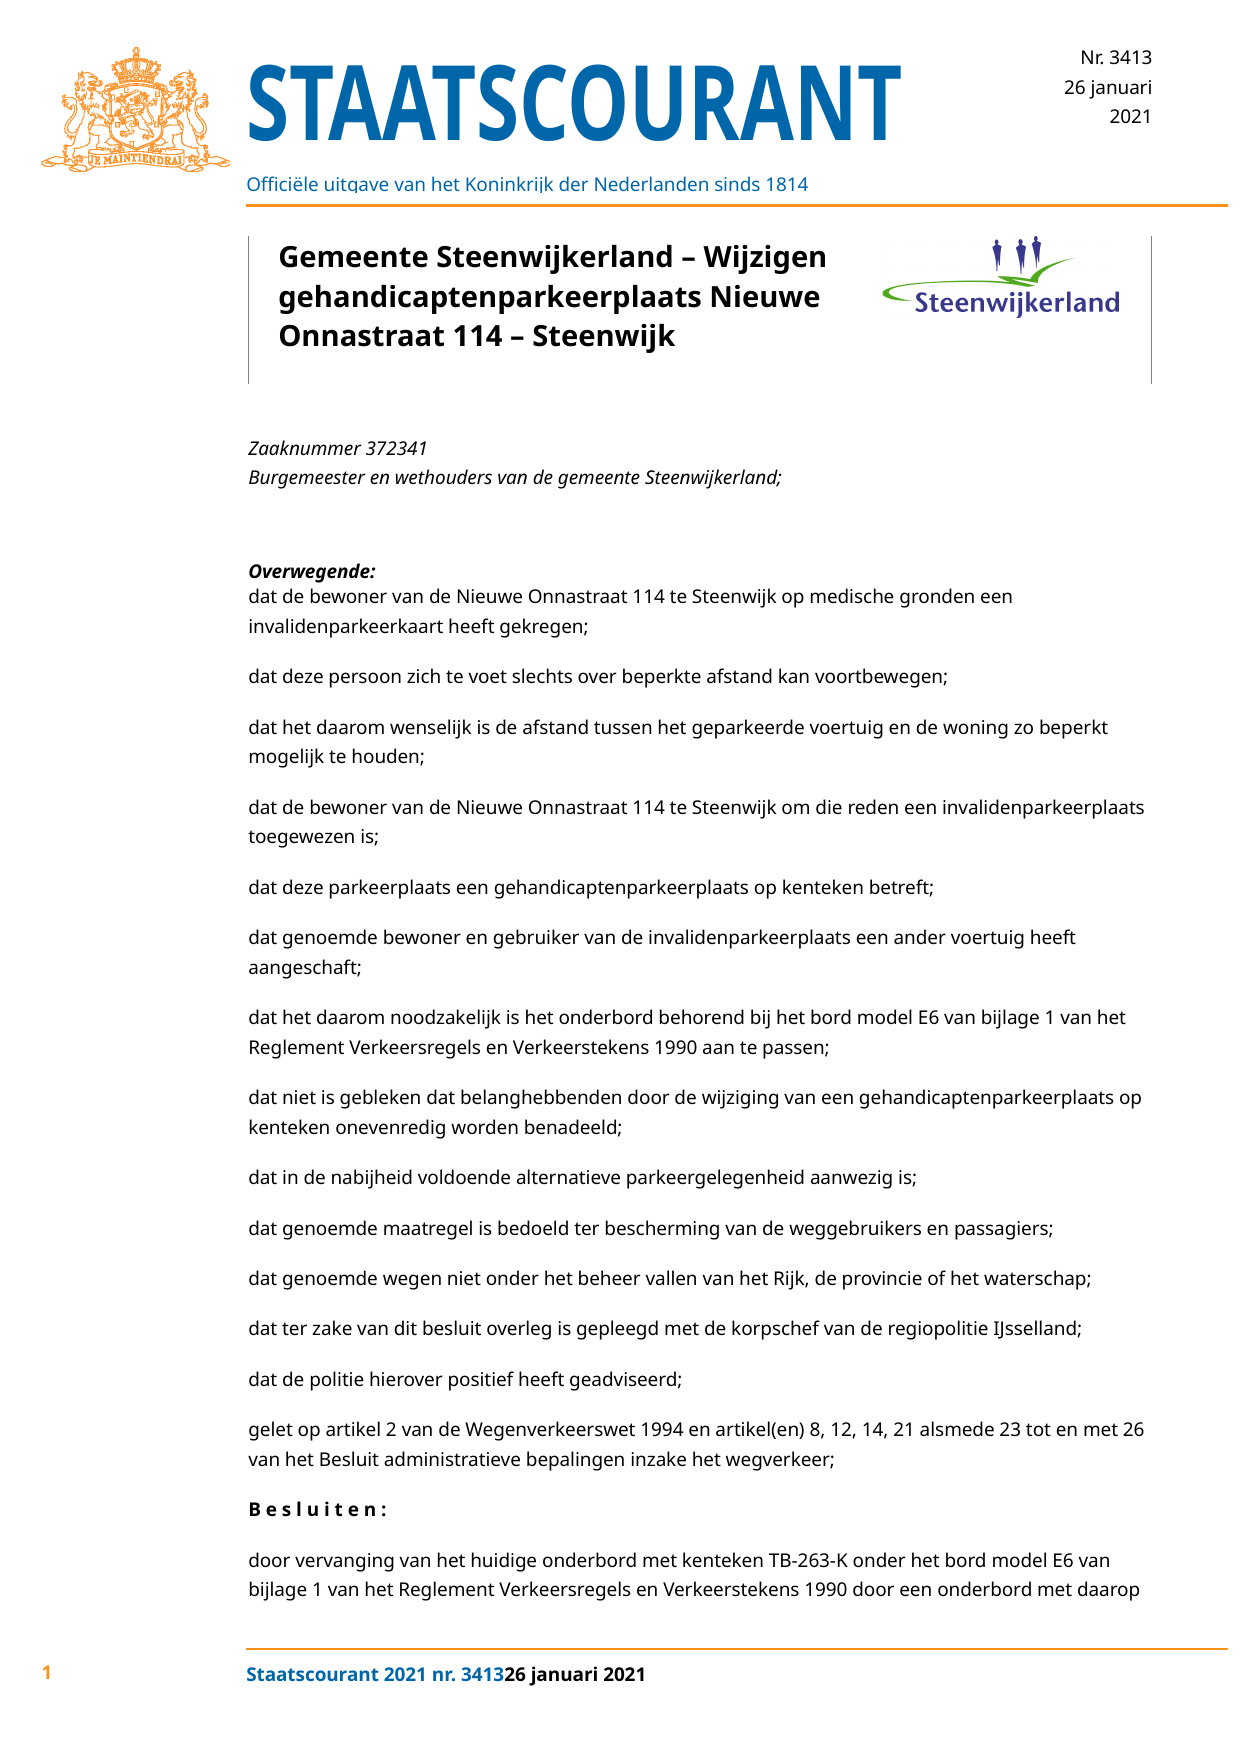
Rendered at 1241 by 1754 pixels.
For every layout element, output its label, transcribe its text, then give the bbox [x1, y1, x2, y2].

text door vervanging van het huidige onderbord met kenteken TB-263-K onder het bord model E6 van bijlage 1 van het Reglement Verkeersregels en Verkeerstekens 1990 door een onderbord met daarop [248, 1547, 1152, 1602]
text gelet op artikel 2 van de Wegenverkeerswet 1994 en artikel(en) 8, 12, 14, 21 alsmede 23 tot en met 26 van het Besluit administratieve bepalingen inzake het wegverkeer; [248, 1416, 1152, 1472]
table_header [850, 236, 1151, 384]
text dat niet is gebleken dat belanghebbenden door de wijziging van een gehandicaptenparkeerplaats op kenteken onevenredig worden benadeeld; [248, 1084, 1152, 1140]
text dat genoemde bewoner en gebruiker van de invalidenparkeerplaats een ander voertuig heeft aangeschaft; [248, 924, 1152, 980]
text Zaaknummer 372341 [248, 435, 1152, 460]
text dat de politie hierover positief heeft geadviseerd; [248, 1366, 1152, 1392]
picture [882, 236, 1119, 318]
text dat de bewoner van de Nieuwe Onnastraat 114 te Steenwijk op medische gronden een invalidenparkeerkaart heeft gekregen; [248, 583, 1152, 639]
text B e s l u i t e n : [248, 1496, 1152, 1522]
text dat in de nabijheid voldoende alternatieve parkeergelegenheid aanwezig is; [248, 1164, 1152, 1190]
picture [41, 47, 231, 172]
table_header Gemeente Steenwijkerland – Wijzigen gehandicaptenparkeerplaats Nieuwe Onnastraat 114 – Steenwijk [249, 236, 850, 384]
text Overwegende: [248, 558, 1152, 583]
text dat deze parkeerplaats een gehandicaptenparkeerplaats op kenteken betreft; [248, 874, 1152, 900]
text dat ter zake van dit besluit overleg is gepleegd met de korpschef van de regiopolitie IJsselland; [248, 1316, 1152, 1341]
text dat het daarom wenselijk is de afstand tussen het geparkeerde voertuig en de woning zo beperkt mogelijk te houden; [248, 714, 1152, 769]
text dat de bewoner van de Nieuwe Onnastraat 114 te Steenwijk om die reden een invalidenparkeerplaats toegewezen is; [248, 794, 1152, 849]
text dat genoemde wegen niet onder het beheer vallen van het Rijk, de provincie of het waterschap; [248, 1265, 1152, 1291]
text dat genoemde maatregel is bedoeld ter bescherming van de weggebruikers en passagiers; [248, 1215, 1152, 1241]
text Burgemeester en wethouders van de gemeente Steenwijkerland; [248, 464, 1152, 490]
text dat deze persoon zich te voet slechts over beperkte afstand kan voortbewegen; [248, 663, 1152, 689]
text dat het daarom noodzakelijk is het onderbord behorend bij het bord model E6 van bijlage 1 van het Reglement Verkeersregels en Verkeerstekens 1990 aan te passen; [248, 1004, 1152, 1060]
